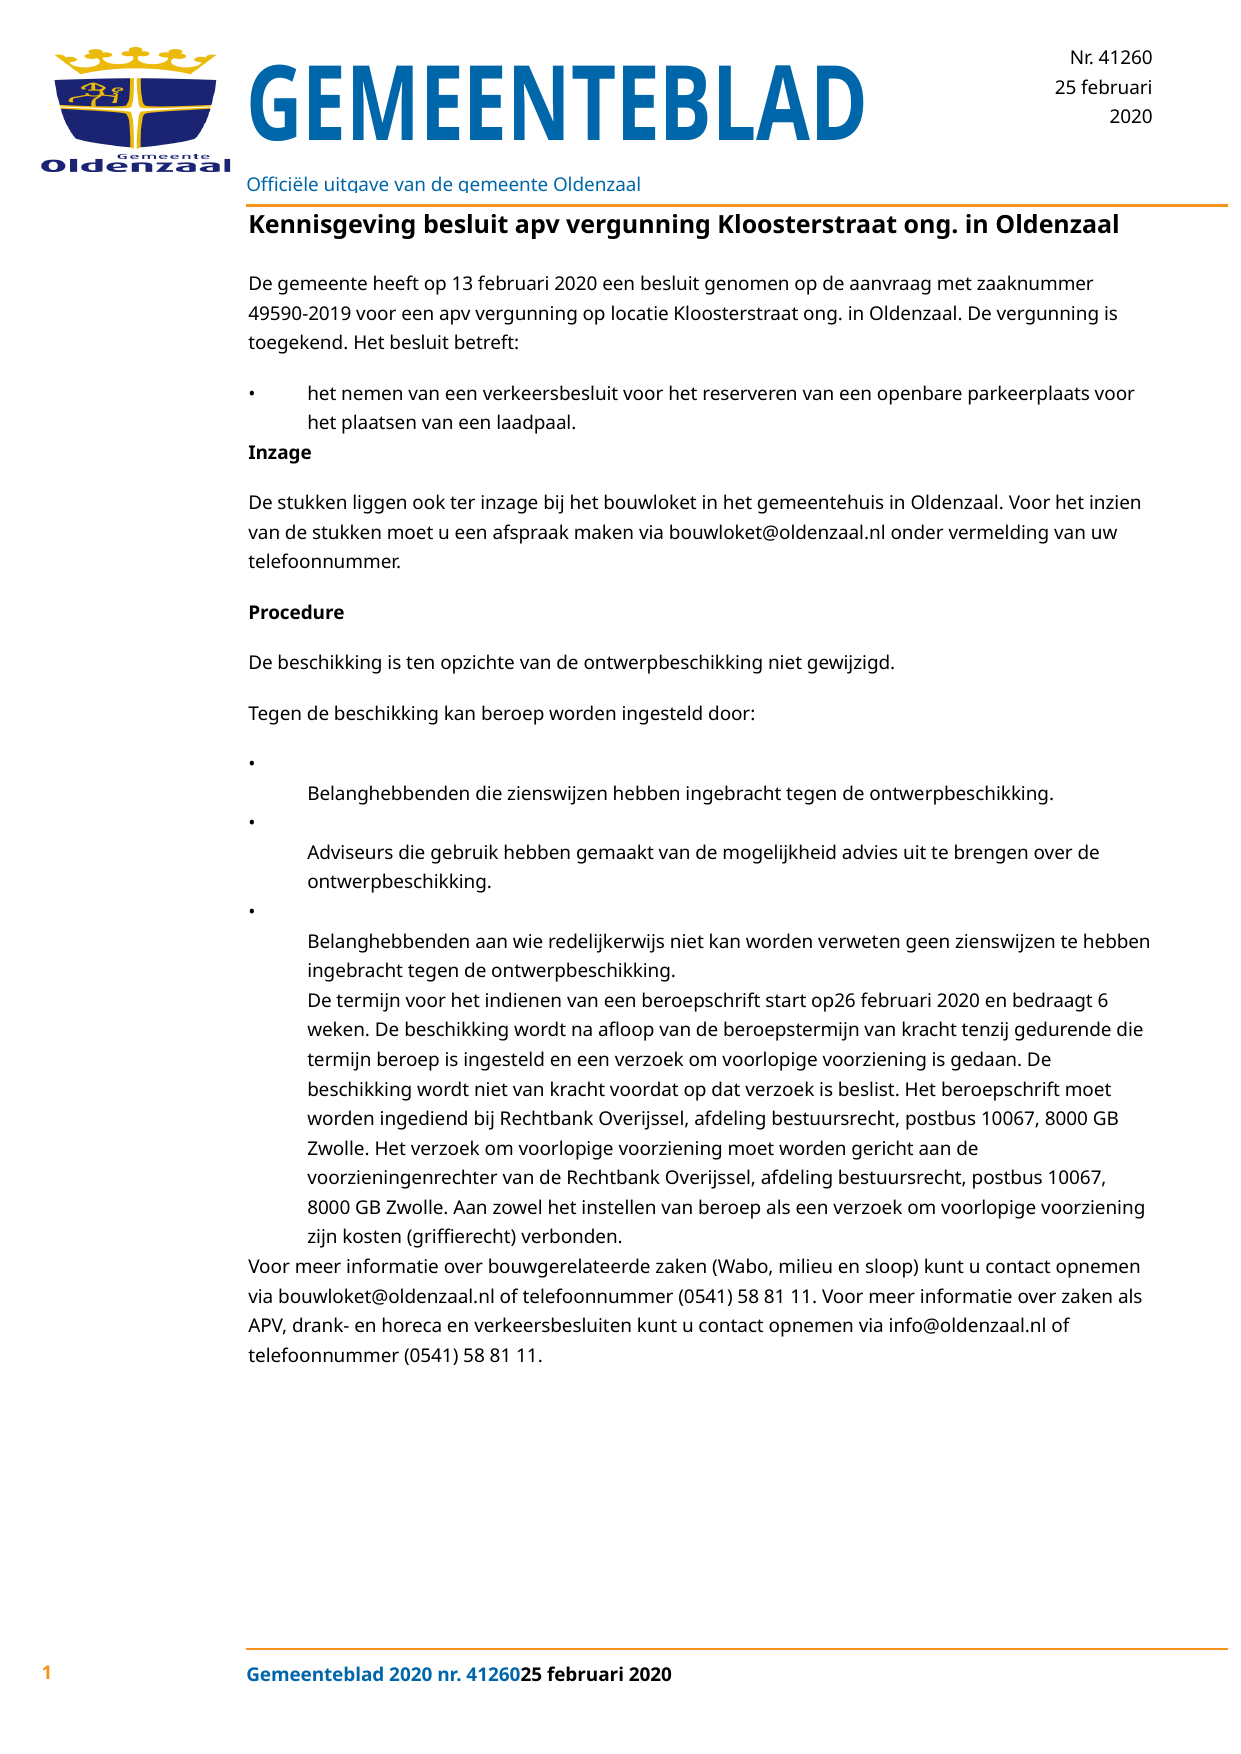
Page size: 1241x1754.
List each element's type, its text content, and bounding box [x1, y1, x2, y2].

list De termijn voor het indienen van een beroepschrift start op26 februari 2020 en bedraagt 6 weken. De beschikking wordt na afloop van de beroepstermijn van kracht tenzij gedurende die termijn beroep is ingesteld en een verzoek om voorlopige voorziening is gedaan. De beschikking wordt niet van kracht voordat op dat verzoek is beslist. Het beroepschrift moet worden ingediend bij Rechtbank Overijssel, afdeling bestuursrecht, postbus 10067, 8000 GB Zwolle. Het verzoek om voorlopige voorziening moet worden gericht aan de voorzieningenrechter van de Rechtbank Overijssel, afdeling bestuursrecht, postbus 10067, 8000 GB Zwolle. Aan zowel het instellen van beroep als een verzoek om voorlopige voorziening zijn kosten (griffierecht) verbonden. [248, 987, 1152, 1249]
text De beschikking is ten opzichte van de ontwerpbeschikking niet gewijzigd. [248, 649, 1152, 675]
list Adviseurs die gebruik hebben gemaakt van de mogelijkheid advies uit te brengen over de ontwerpbeschikking. [248, 839, 1152, 894]
text Tegen de beschikking kan beroep worden ingesteld door: [248, 700, 1152, 726]
picture [41, 47, 231, 172]
list het nemen van een verkeersbesluit voor het reserveren van een openbare parkeerplaats voor het plaatsen van een laadpaal. [248, 380, 1152, 435]
text De stukken liggen ook ter inzage bij het bouwloket in het gemeentehuis in Oldenzaal. Voor het inzien van de stukken moet u een afspraak maken via bouwloket@oldenzaal.nl onder vermelding van uw telefoonnummer. [248, 489, 1152, 574]
text Voor meer informatie over bouwgerelateerde zaken (Wabo, milieu en sloop) kunt u contact opnemen via bouwloket@oldenzaal.nl of telefoonnummer (0541) 58 81 11. Voor meer informatie over zaken als APV, drank- en horeca en verkeersbesluiten kunt u contact opnemen via info@oldenzaal.nl of telefoonnummer (0541) 58 81 11. [248, 1253, 1152, 1368]
text Inzage [248, 439, 1152, 465]
text De gemeente heeft op 13 februari 2020 een besluit genomen op de aanvraag met zaaknummer 49590-2019 voor een apv vergunning op locatie Kloosterstraat ong. in Oldenzaal. De vergunning is toegekend. Het besluit betreft: [248, 270, 1152, 355]
text Procedure [248, 599, 1152, 625]
text Kennisgeving besluit apv vergunning Kloosterstraat ong. in Oldenzaal [248, 207, 1152, 241]
list Belanghebbenden aan wie redelijkerwijs niet kan worden verweten geen zienswijzen te hebben ingebracht tegen de ontwerpbeschikking. [248, 928, 1152, 983]
list Belanghebbenden die zienswijzen hebben ingebracht tegen de ontwerpbeschikking. [248, 780, 1152, 806]
